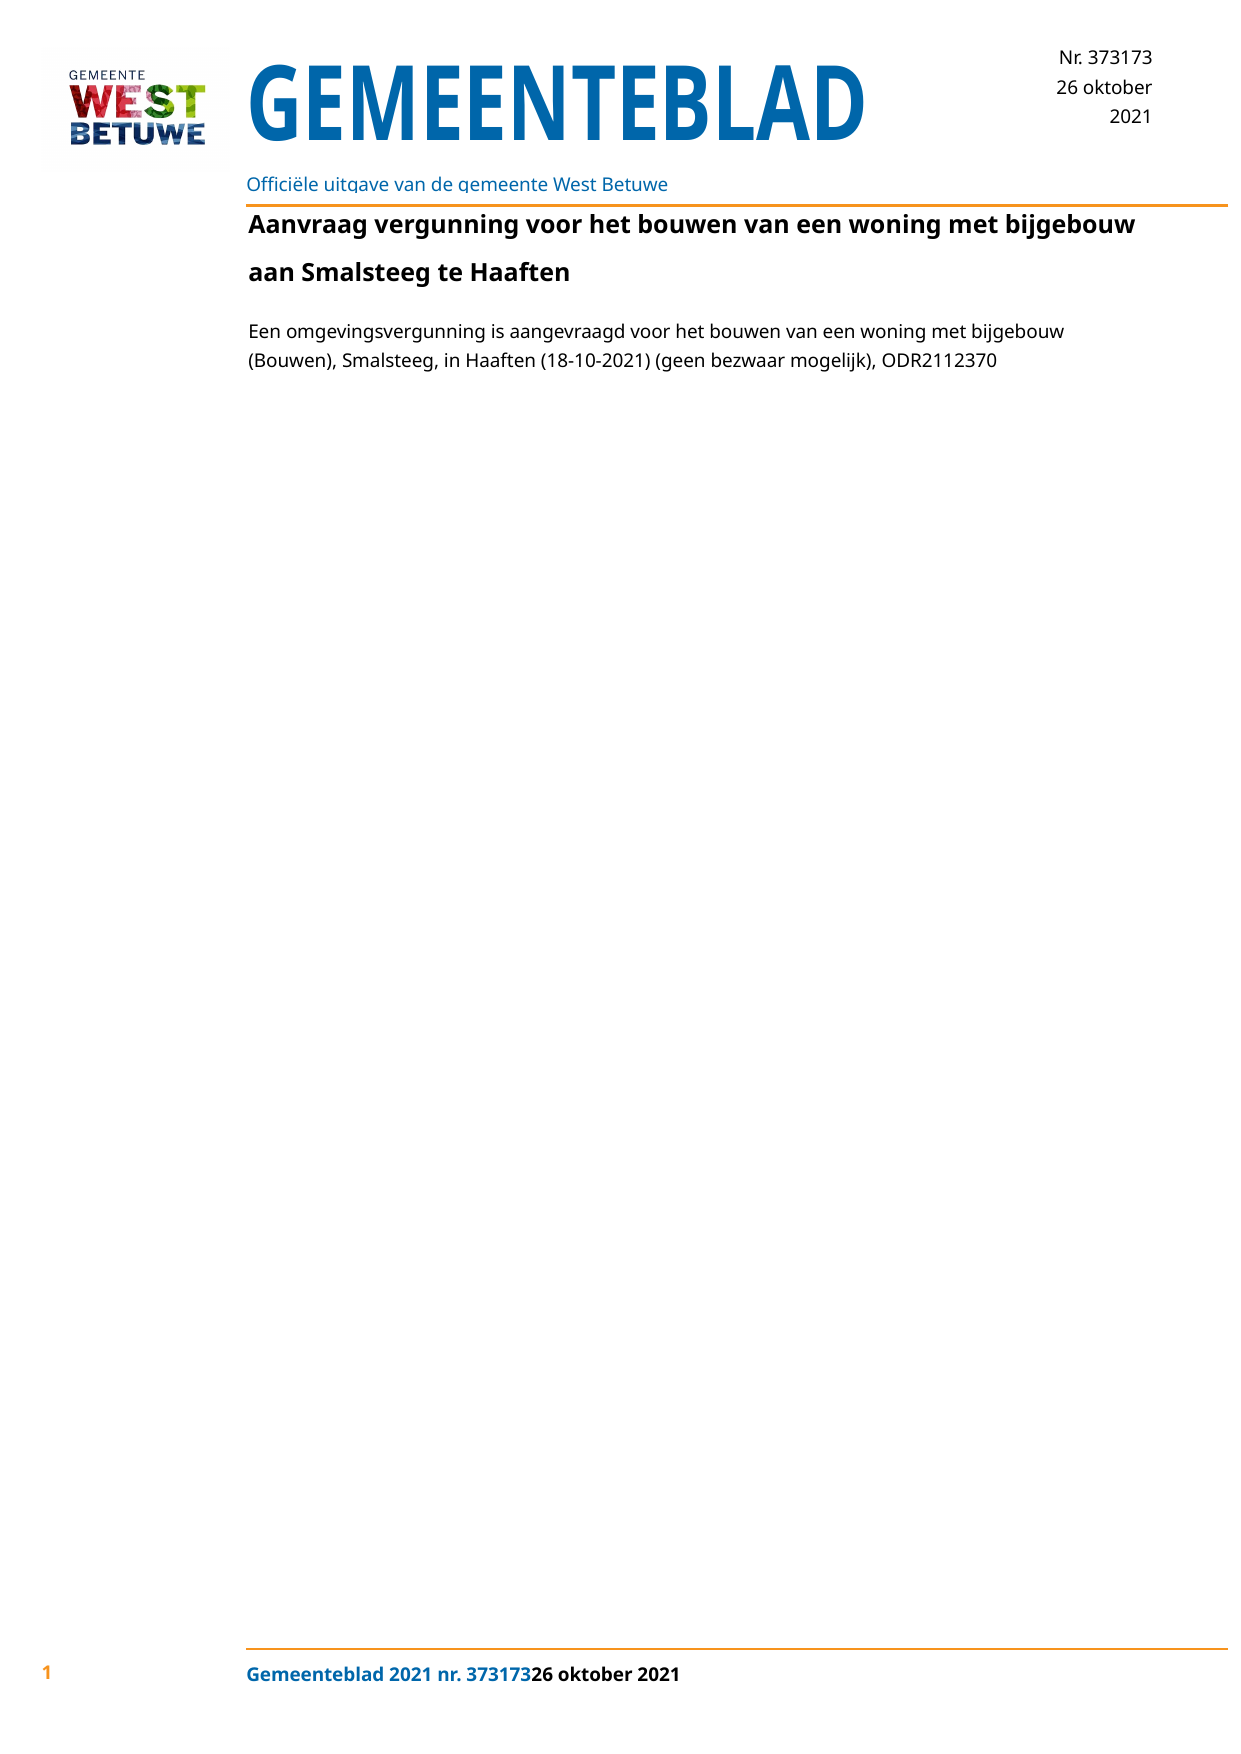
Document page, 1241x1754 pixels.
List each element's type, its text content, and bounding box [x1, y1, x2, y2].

text Aanvraag vergunning voor het bouwen van een woning met bijgebouw aan Smalsteeg te Haaften [248, 207, 1152, 288]
text Een omgevingsvergunning is aangevraagd voor het bouwen van een woning met bijgebouw (Bouwen), Smalsteeg, in Haaften (18-10-2021) (geen bezwaar mogelijk), ODR2112370 [248, 318, 1152, 373]
picture [41, 47, 231, 172]
